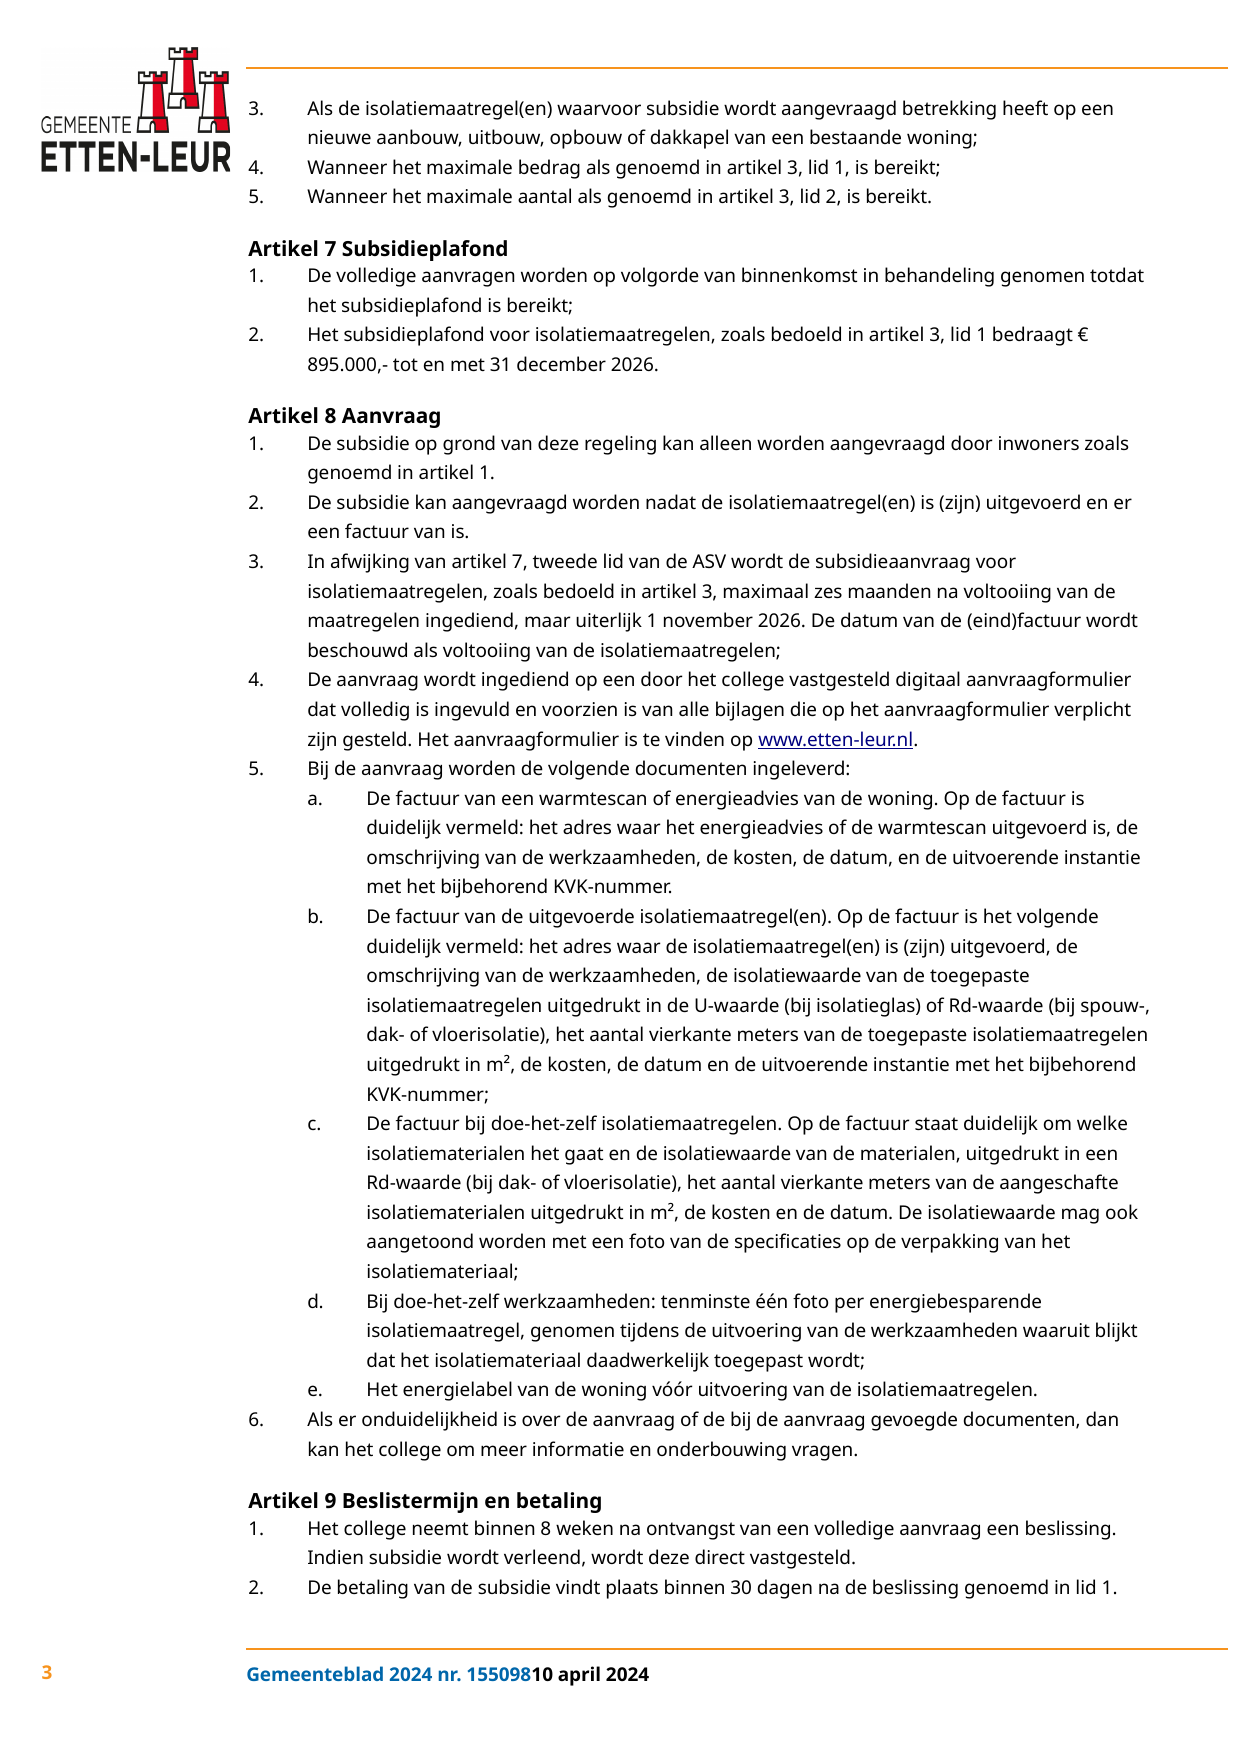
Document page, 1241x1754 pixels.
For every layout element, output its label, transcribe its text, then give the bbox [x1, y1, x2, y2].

text Artikel 8 Aanvraag [248, 402, 1152, 430]
list De subsidie kan aangevraagd worden nadat de isolatiemaatregel(en) is (zijn) uitgevoerd en er een factuur van is. [248, 489, 1152, 544]
list De betaling van de subsidie vindt plaats binnen 30 dagen na de beslissing genoemd in lid 1. [248, 1574, 1152, 1599]
list Het college neemt binnen 8 weken na ontvangst van een volledige aanvraag een beslissing. Indien subsidie wordt verleend, wordt deze direct vastgesteld. [248, 1515, 1152, 1570]
list Als de isolatiemaatregel(en) waarvoor subsidie wordt aangevraagd betrekking heeft op een nieuwe aanbouw, uitbouw, opbouw of dakkapel van een bestaande woning; [248, 95, 1152, 150]
list Het subsidieplafond voor isolatiemaatregelen, zoals bedoeld in artikel 3, lid 1 bedraagt € 895.000,- tot en met 31 december 2026. [248, 322, 1152, 377]
list De aanvraag wordt ingediend op een door het college vastgesteld digitaal aanvraagformulier dat volledig is ingevuld en voorzien is van alle bijlagen die op het aanvraagformulier verplicht zijn gesteld. Het aanvraagformulier is te vinden op www.etten-leur.nl. [248, 667, 1152, 752]
picture [41, 47, 231, 172]
list Als er onduidelijkheid is over de aanvraag of de bij de aanvraag gevoegde documenten, dan kan het college om meer informatie en onderbouwing vragen. [248, 1406, 1152, 1462]
text Artikel 9 Beslistermijn en betaling [248, 1486, 1152, 1515]
list De factuur van een warmtescan of energieadvies van de woning. Op de factuur is duidelijk vermeld: het adres waar het energieadvies of de warmtescan uitgevoerd is, de omschrijving van de werkzaamheden, de kosten, de datum, en de uitvoerende instantie met het bijbehorend KVK-nummer. [307, 785, 1152, 899]
list In afwijking van artikel 7, tweede lid van de ASV wordt de subsidieaanvraag voor isolatiemaatregelen, zoals bedoeld in artikel 3, maximaal zes maanden na voltooiing van de maatregelen ingediend, maar uiterlijk 1 november 2026. De datum van de (eind)factuur wordt beschouwd als voltooiing van de isolatiemaatregelen; [248, 548, 1152, 663]
list Wanneer het maximale aantal als genoemd in artikel 3, lid 2, is bereikt. [248, 183, 1152, 209]
list De factuur van de uitgevoerde isolatiemaatregel(en). Op de factuur is het volgende duidelijk vermeld: het adres waar de isolatiemaatregel(en) is (zijn) uitgevoerd, de omschrijving van de werkzaamheden, de isolatiewaarde van de toegepaste isolatiemaatregelen uitgedrukt in de U-waarde (bij isolatieglas) of Rd-waarde (bij spouw-, dak- of vloerisolatie), het aantal vierkante meters van de toegepaste isolatiemaatregelen uitgedrukt in m², de kosten, de datum en de uitvoerende instantie met het bijbehorend KVK-nummer; [307, 903, 1152, 1107]
list De factuur bij doe-het-zelf isolatiemaatregelen. Op de factuur staat duidelijk om welke isolatiematerialen het gaat en de isolatiewaarde van de materialen, uitgedrukt in een Rd-waarde (bij dak- of vloerisolatie), het aantal vierkante meters van de aangeschafte isolatiematerialen uitgedrukt in m², de kosten en de datum. De isolatiewaarde mag ook aangetoond worden met een foto van de specificaties op de verpakking van het isolatiemateriaal; [307, 1110, 1152, 1284]
list De subsidie op grond van deze regeling kan alleen worden aangevraagd door inwoners zoals genoemd in artikel 1. [248, 430, 1152, 485]
list Bij de aanvraag worden de volgende documenten ingeleverd: [248, 755, 1152, 781]
list De volledige aanvragen worden op volgorde van binnenkomst in behandeling genomen totdat het subsidieplafond is bereikt; [248, 262, 1152, 318]
text Artikel 7 Subsidieplafond [248, 234, 1152, 262]
list Wanneer het maximale bedrag als genoemd in artikel 3, lid 1, is bereikt; [248, 154, 1152, 180]
list Bij doe-het-zelf werkzaamheden: tenminste één foto per energiebesparende isolatiemaatregel, genomen tijdens de uitvoering van de werkzaamheden waaruit blijkt dat het isolatiemateriaal daadwerkelijk toegepast wordt; [307, 1288, 1152, 1373]
list Het energielabel van de woning vóór uitvoering van de isolatiemaatregelen. [307, 1377, 1152, 1402]
